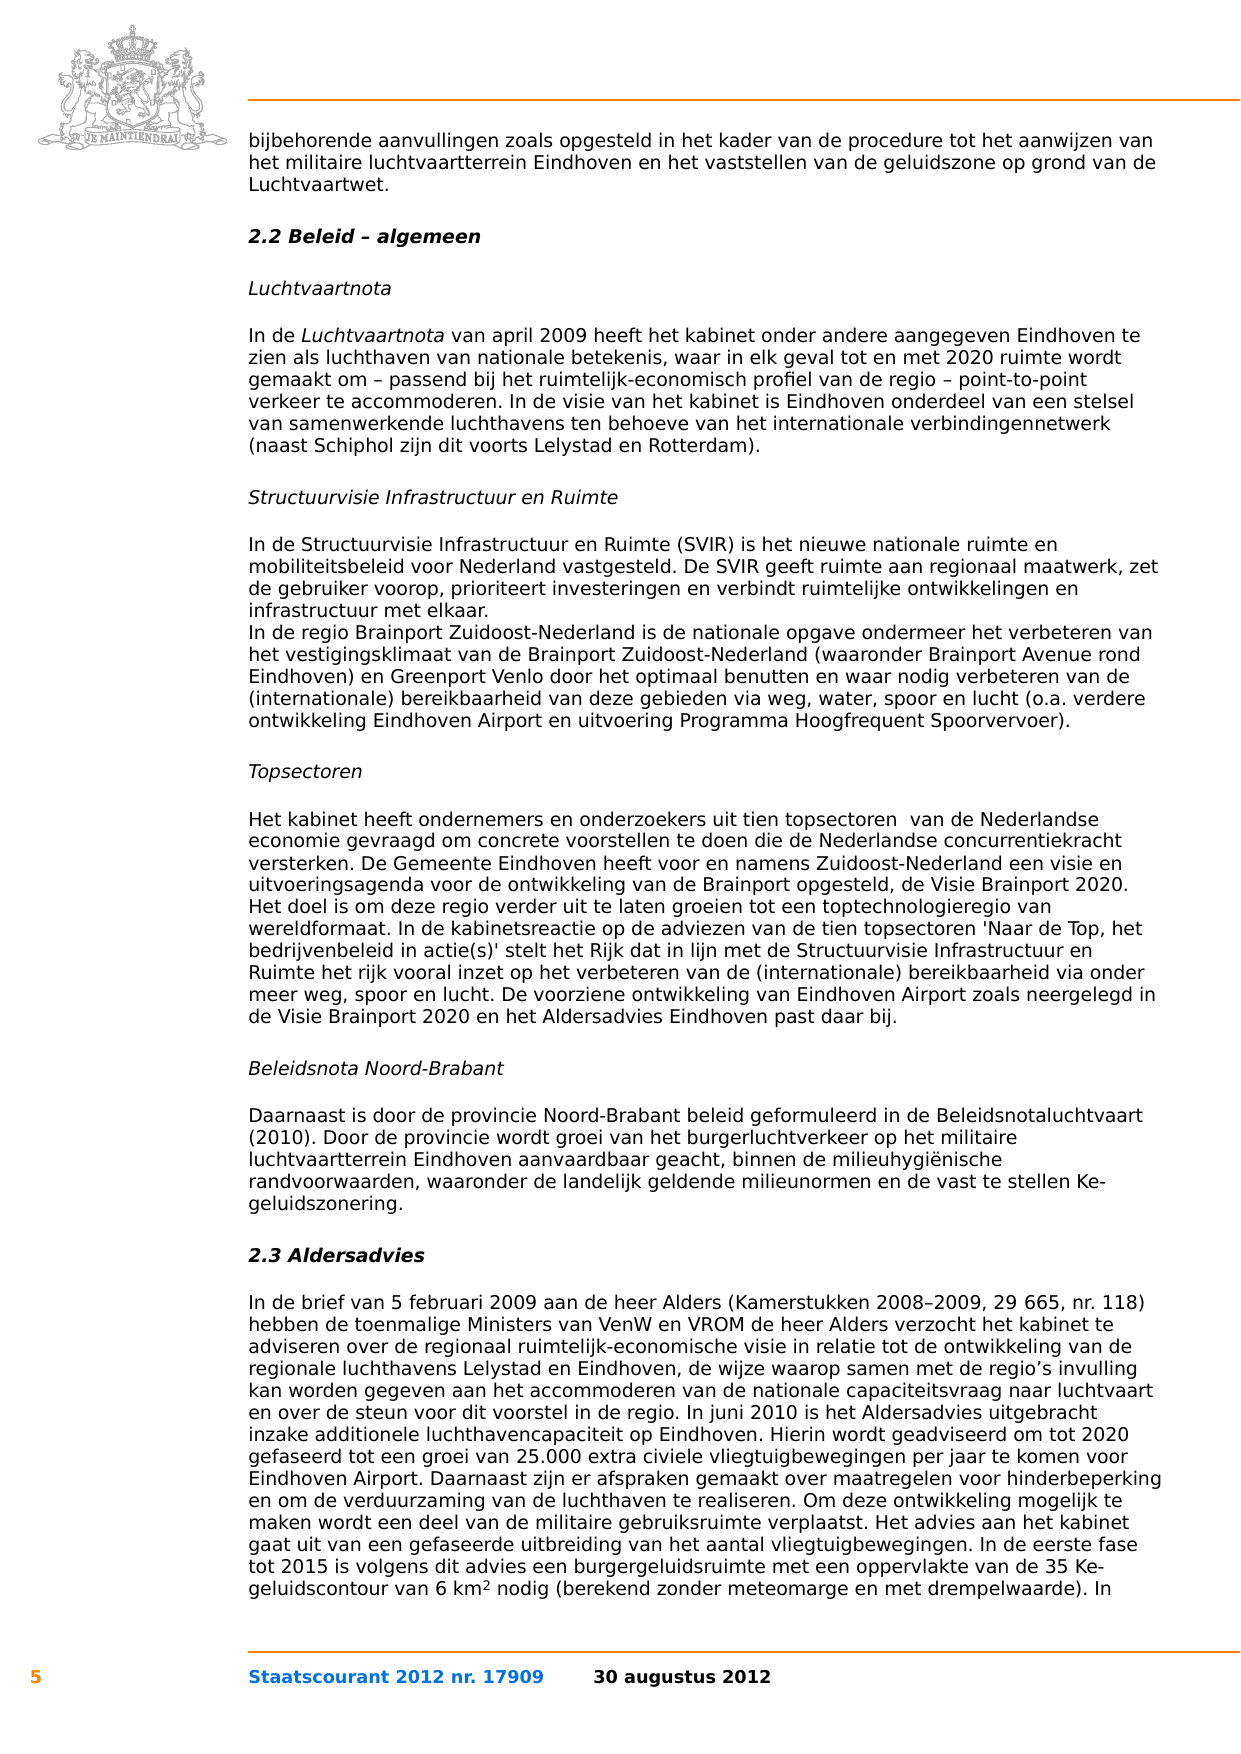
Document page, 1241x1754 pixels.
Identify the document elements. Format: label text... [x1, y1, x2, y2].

text Het kabinet heeft ondernemers en onderzoekers uit tien topsectoren van de Nederlandse economie gevraagd om concrete voorstellen te doen die de Nederlandse concurrentiekracht versterken. De Gemeente Eindhoven heeft voor en namens Zuidoost-Nederland een visie en uitvoeringsagenda voor de ontwikkeling van de Brainport opgesteld, de Visie Brainport 2020. Het doel is om deze regio verder uit te laten groeien tot een toptechnologieregio van wereldformaat. In de kabinetsreactie op de adviezen van de tien topsectoren 'Naar de Top, het bedrijvenbeleid in actie(s)' stelt het Rijk dat in lijn met de Structuurvisie Infrastructuur en Ruimte het rijk vooral inzet op het verbeteren van de (internationale) bereikbaarheid via onder meer weg, spoor en lucht. De voorziene ontwikkeling van Eindhoven Airport zoals neergelegd in de Visie Brainport 2020 en het Aldersadvies Eindhoven past daar bij. [248, 808, 1163, 1028]
subtitle 2.2 Beleid – algemeen [248, 226, 1163, 248]
subtitle Structuurvisie Infrastructuur en Ruimte [248, 487, 1163, 509]
picture [38, 25, 227, 150]
text bijbehorende aanvullingen zoals opgesteld in het kader van de procedure tot het aanwijzen van het militaire luchtvaartterrein Eindhoven en het vaststellen van de geluidszone op grond van de Luchtvaartwet. [248, 130, 1163, 196]
subtitle Beleidsnota Noord-Brabant [248, 1058, 1163, 1080]
text In de brief van 5 februari 2009 aan de heer Alders (Kamerstukken 2008–2009, 29 665, nr. 118) hebben de toenmalige Ministers van VenW en VROM de heer Alders verzocht het kabinet te adviseren over de regionaal ruimtelijk-economische visie in relatie tot de ontwikkeling van de regionale luchthavens Lelystad en Eindhoven, de wijze waarop samen met de regio’s invulling kan worden gegeven aan het accommoderen van de nationale capaciteitsvraag naar luchtvaart en over de steun voor dit voorstel in de regio. In juni 2010 is het Aldersadvies uitgebracht inzake additionele luchthavencapaciteit op Eindhoven. Hierin wordt geadviseerd om tot 2020 gefaseerd tot een groei van 25.000 extra civiele vliegtuigbewegingen per jaar te komen voor Eindhoven Airport. Daarnaast zijn er afspraken gemaakt over maatregelen voor hinderbeperking en om de verduurzaming van de luchthaven te realiseren. Om deze ontwikkeling mogelijk te maken wordt een deel van de militaire gebruiksruimte verplaatst. Het advies aan het kabinet gaat uit van een gefaseerde uitbreiding van het aantal vliegtuigbewegingen. In de eerste fase tot 2015 is volgens dit advies een burgergeluidsruimte met een oppervlakte van de 35 Ke-geluidscontour van 6 km2 nodig (berekend zonder meteomarge en met drempelwaarde). In [248, 1292, 1163, 1600]
text Daarnaast is door de provincie Noord-Brabant beleid geformuleerd in de Beleidsnotaluchtvaart (2010). Door de provincie wordt groei van het burgerluchtverkeer op het militaire luchtvaartterrein Eindhoven aanvaardbaar geacht, binnen de milieuhygiënische randvoorwaarden, waaronder de landelijk geldende milieunormen en de vast te stellen Ke-geluidszonering. [248, 1105, 1163, 1215]
text In de Luchtvaartnota van april 2009 heeft het kabinet onder andere aangegeven Eindhoven te zien als luchthaven van nationale betekenis, waar in elk geval tot en met 2020 ruimte wordt gemaakt om – passend bij het ruimtelijk-economisch profiel van de regio – point-to-point verkeer te accommoderen. In de visie van het kabinet is Eindhoven onderdeel van een stelsel van samenwerkende luchthavens ten behoeve van het internationale verbindingennetwerk (naast Schiphol zijn dit voorts Lelystad en Rotterdam). [248, 325, 1163, 457]
text In de Structuurvisie Infrastructuur en Ruimte (SVIR) is het nieuwe nationale ruimte en mobiliteitsbeleid voor Nederland vastgesteld. De SVIR geeft ruimte aan regionaal maatwerk, zet de gebruiker voorop, prioriteert investeringen en verbindt ruimtelijke ontwikkelingen en infrastructuur met elkaar. [248, 534, 1163, 622]
text In de regio Brainport Zuidoost-Nederland is de nationale opgave ondermeer het verbeteren van het vestigingsklimaat van de Brainport Zuidoost-Nederland (waaronder Brainport Avenue rond Eindhoven) en Greenport Venlo door het optimaal benutten en waar nodig verbeteren van de (internationale) bereikbaarheid van deze gebieden via weg, water, spoor en lucht (o.a. verdere ontwikkeling Eindhoven Airport en uitvoering Programma Hoogfrequent Spoorvervoer). [248, 622, 1163, 731]
subtitle Luchtvaartnota [248, 278, 1163, 300]
subtitle Topsectoren [248, 761, 1163, 783]
subtitle 2.3 Aldersadvies [248, 1245, 1163, 1267]
